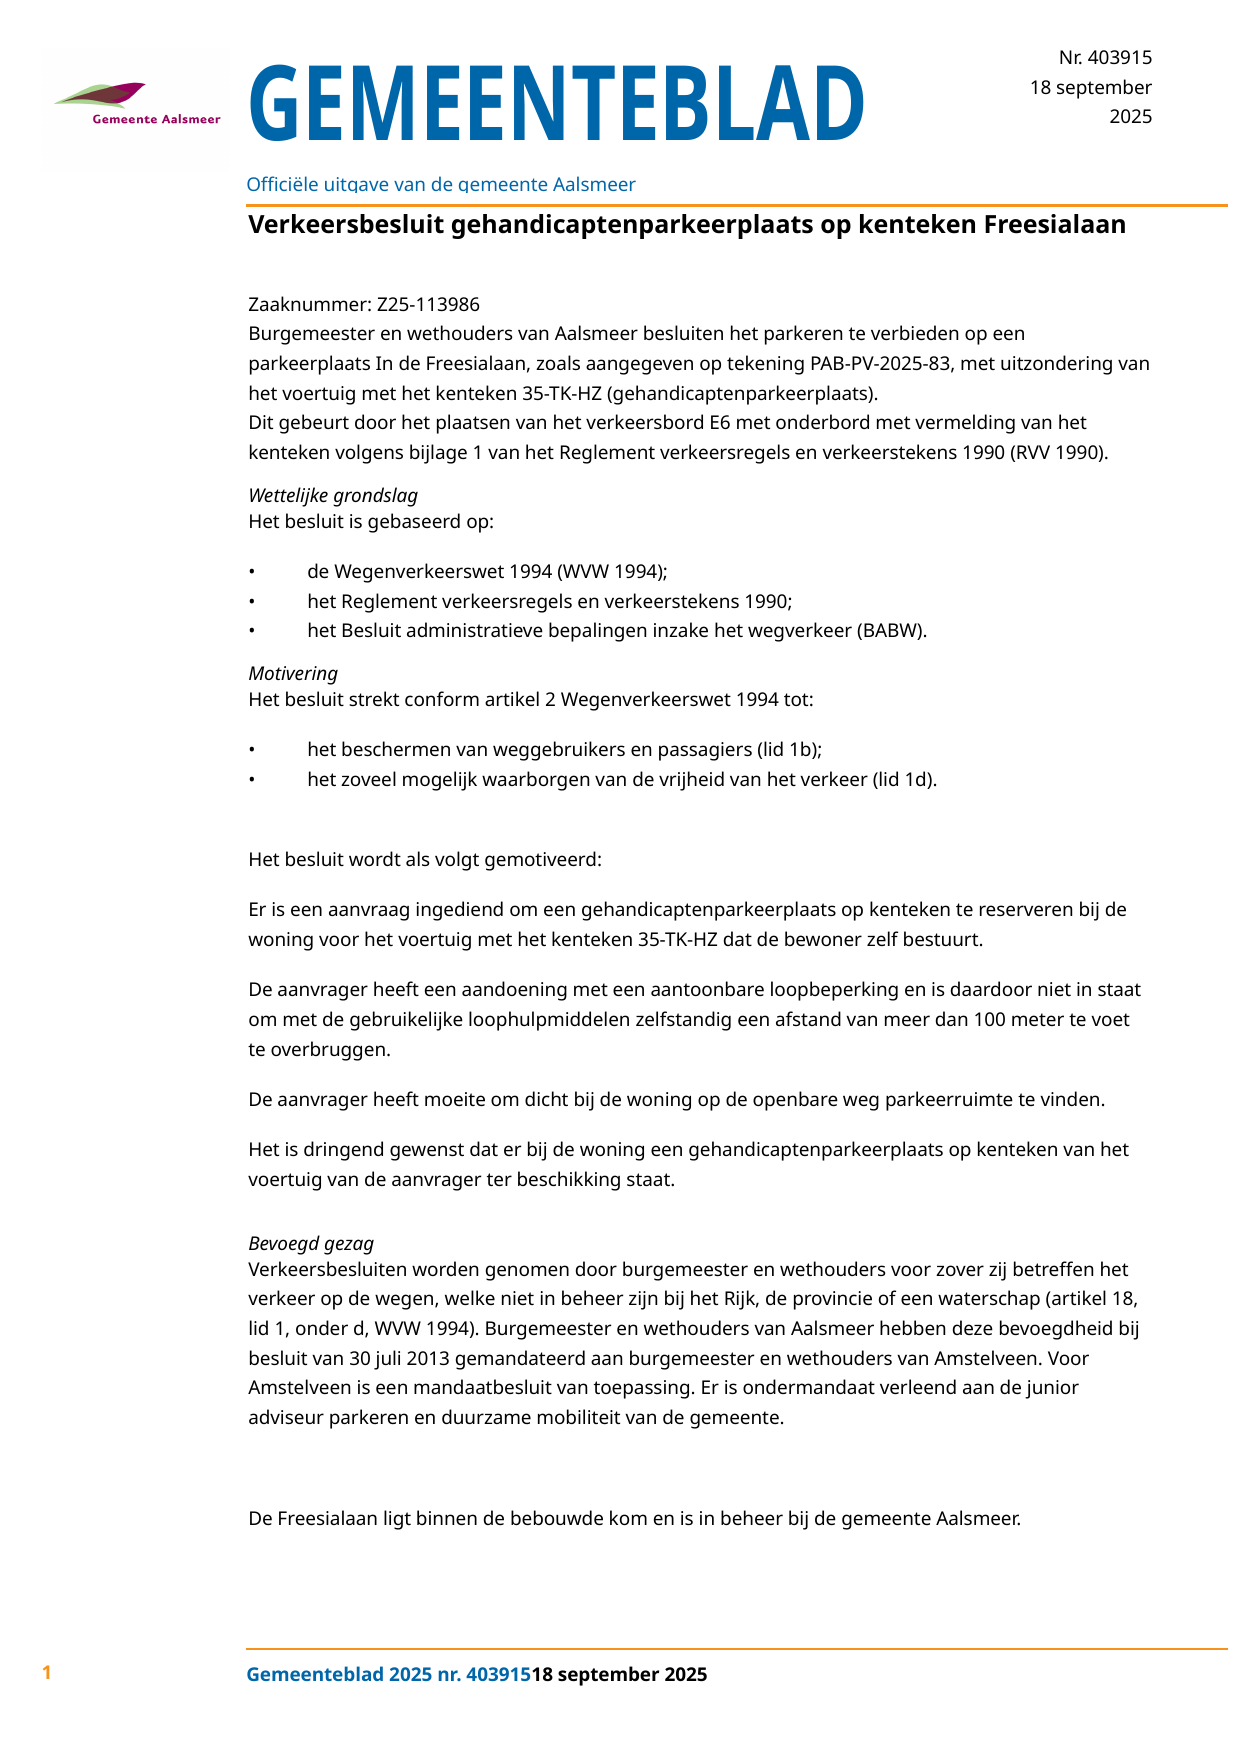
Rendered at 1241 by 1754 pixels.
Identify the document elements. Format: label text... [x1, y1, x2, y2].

text De Freesialaan ligt binnen de bebouwde kom en is in beheer bij de gemeente Aalsmeer. [248, 1505, 1152, 1530]
text Wettelijke grondslag [248, 482, 1152, 508]
text Zaaknummer: Z25-113986 [248, 291, 1152, 317]
text Het is dringend gewenst dat er bij de woning een gehandicaptenparkeerplaats op kenteken van het voertuig van de aanvrager ter beschikking staat. [248, 1137, 1152, 1192]
text De aanvrager heeft een aandoening met een aantoonbare loopbeperking en is daardoor niet in staat om met de gebruikelijke loophulpmiddelen zelfstandig een afstand van meer dan 100 meter te voet te overbruggen. [248, 977, 1152, 1062]
list de Wegenverkeerswet 1994 (WVW 1994); [248, 558, 1152, 584]
text Verkeersbesluit gehandicaptenparkeerplaats op kenteken Freesialaan [248, 207, 1152, 241]
list het beschermen van weggebruikers en passagiers (lid 1b); [248, 737, 1152, 762]
text Burgemeester en wethouders van Aalsmeer besluiten het parkeren te verbieden op een parkeerplaats In de Freesialaan, zoals aangegeven op tekening PAB-PV-2025-83, met uitzondering van het voertuig met het kenteken 35-TK-HZ (gehandicaptenparkeerplaats). [248, 321, 1152, 406]
picture [41, 47, 231, 172]
text Dit gebeurt door het plaatsen van het verkeersbord E6 met onderbord met vermelding van het kenteken volgens bijlage 1 van het Reglement verkeersregels en verkeerstekens 1990 (RVV 1990). [248, 409, 1152, 465]
list het Besluit administratieve bepalingen inzake het wegverkeer (BABW). [248, 617, 1152, 643]
text Het besluit wordt als volgt gemotiveerd: [248, 846, 1152, 872]
text Motivering [248, 661, 1152, 686]
list het zoveel mogelijk waarborgen van de vrijheid van het verkeer (lid 1d). [248, 766, 1152, 792]
text Het besluit is gebaseerd op: [248, 508, 1152, 533]
text Het besluit strekt conform artikel 2 Wegenverkeerswet 1994 tot: [248, 686, 1152, 712]
text Er is een aanvraag ingediend om een gehandicaptenparkeerplaats op kenteken te reserveren bij de woning voor het voertuig met het kenteken 35-TK-HZ dat de bewoner zelf bestuurt. [248, 897, 1152, 952]
list het Reglement verkeersregels en verkeerstekens 1990; [248, 588, 1152, 613]
text De aanvrager heeft moeite om dicht bij de woning op de openbare weg parkeerruimte te vinden. [248, 1086, 1152, 1112]
text Bevoegd gezag [248, 1230, 1152, 1256]
text Verkeersbesluiten worden genomen door burgemeester en wethouders voor zover zij betreffen het verkeer op de wegen, welke niet in beheer zijn bij het Rijk, de provincie of een waterschap (artikel 18, lid 1, onder d, WVW 1994). Burgemeester en wethouders van Aalsmeer hebben deze bevoegdheid bij besluit van 30 juli 2013 gemandateerd aan burgemeester en wethouders van Amstelveen. Voor Amstelveen is een mandaatbesluit van toepassing. Er is ondermandaat verleend aan de junior adviseur parkeren en duurzame mobiliteit van de gemeente. [248, 1256, 1152, 1429]
